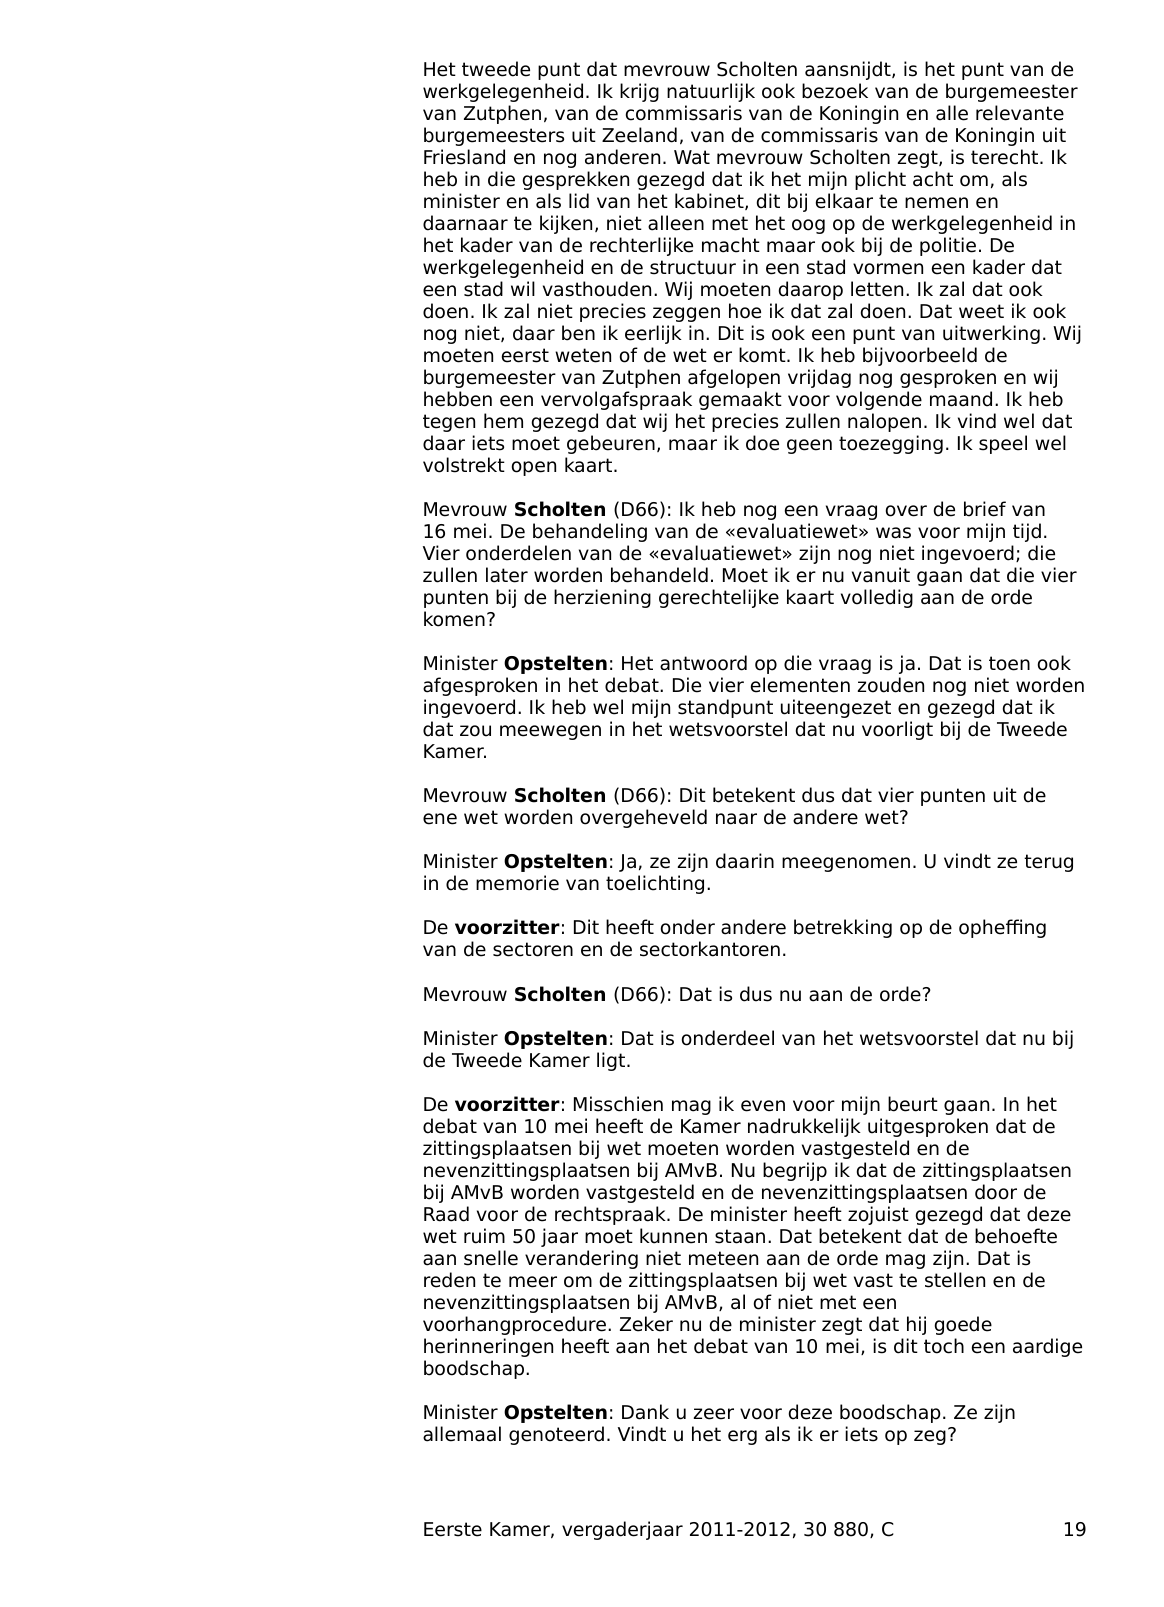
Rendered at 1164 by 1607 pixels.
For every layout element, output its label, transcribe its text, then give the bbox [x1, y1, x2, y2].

text De voorzitter: Dit heeft onder andere betrekking op de opheffing van de sectoren en de sectorkantoren. [422, 917, 1087, 961]
text Minister Opstelten: Dat is onderdeel van het wetsvoorstel dat nu bij de Tweede Kamer ligt. [422, 1028, 1087, 1072]
text Mevrouw Scholten (D66): Dat is dus nu aan de orde? [422, 983, 1087, 1005]
text Mevrouw Scholten (D66): Dit betekent dus dat vier punten uit de ene wet worden overgeheveld naar de andere wet? [422, 785, 1087, 829]
text Minister Opstelten: Dank u zeer voor deze boodschap. Ze zijn allemaal genoteerd. Vindt u het erg als ik er iets op zeg? [422, 1402, 1087, 1446]
text Mevrouw Scholten (D66): Ik heb nog een vraag over de brief van 16 mei. De behandeling van de «evaluatiewet» was voor mijn tijd. Vier onderdelen van de «evaluatiewet» zijn nog niet ingevoerd; die zullen later worden behandeld. Moet ik er nu vanuit gaan dat die vier punten bij de herziening gerechtelijke kaart volledig aan de orde komen? [422, 499, 1087, 631]
text Minister Opstelten: Ja, ze zijn daarin meegenomen. U vindt ze terug in de memorie van toelichting. [422, 851, 1087, 895]
text De voorzitter: Misschien mag ik even voor mijn beurt gaan. In het debat van 10 mei heeft de Kamer nadrukkelijk uitgesproken dat de zittingsplaatsen bij wet moeten worden vastgesteld en de nevenzittingsplaatsen bij AMvB. Nu begrijp ik dat de zittingsplaatsen bij AMvB worden vastgesteld en de nevenzittingsplaatsen door de Raad voor de rechtspraak. De minister heeft zojuist gezegd dat deze wet ruim 50 jaar moet kunnen staan. Dat betekent dat de behoefte aan snelle verandering niet meteen aan de orde mag zijn. Dat is reden te meer om de zittingsplaatsen bij wet vast te stellen en de nevenzittingsplaatsen bij AMvB, al of niet met een voorhangprocedure. Zeker nu de minister zegt dat hij goede herinneringen heeft aan het debat van 10 mei, is dit toch een aardige boodschap. [422, 1094, 1087, 1379]
text Minister Opstelten: Het antwoord op die vraag is ja. Dat is toen ook afgesproken in het debat. Die vier elementen zouden nog niet worden ingevoerd. Ik heb wel mijn standpunt uiteengezet en gezegd dat ik dat zou meewegen in het wetsvoorstel dat nu voorligt bij de Tweede Kamer. [422, 653, 1087, 763]
text Het tweede punt dat mevrouw Scholten aansnijdt, is het punt van de werkgelegenheid. Ik krijg natuurlijk ook bezoek van de burgemeester van Zutphen, van de commissaris van de Koningin en alle relevante burgemeesters uit Zeeland, van de commissaris van de Koningin uit Friesland en nog anderen. Wat mevrouw Scholten zegt, is terecht. Ik heb in die gesprekken gezegd dat ik het mijn plicht acht om, als minister en als lid van het kabinet, dit bij elkaar te nemen en daarnaar te kijken, niet alleen met het oog op de werkgelegenheid in het kader van de rechterlijke macht maar ook bij de politie. De werkgelegenheid en de structuur in een stad vormen een kader dat een stad wil vasthouden. Wij moeten daarop letten. Ik zal dat ook doen. Ik zal niet precies zeggen hoe ik dat zal doen. Dat weet ik ook nog niet, daar ben ik eerlijk in. Dit is ook een punt van uitwerking. Wij moeten eerst weten of de wet er komt. Ik heb bijvoorbeeld de burgemeester van Zutphen afgelopen vrijdag nog gesproken en wij hebben een vervolgafspraak gemaakt voor volgende maand. Ik heb tegen hem gezegd dat wij het precies zullen nalopen. Ik vind wel dat daar iets moet gebeuren, maar ik doe geen toezegging. Ik speel wel volstrekt open kaart. [422, 59, 1087, 477]
